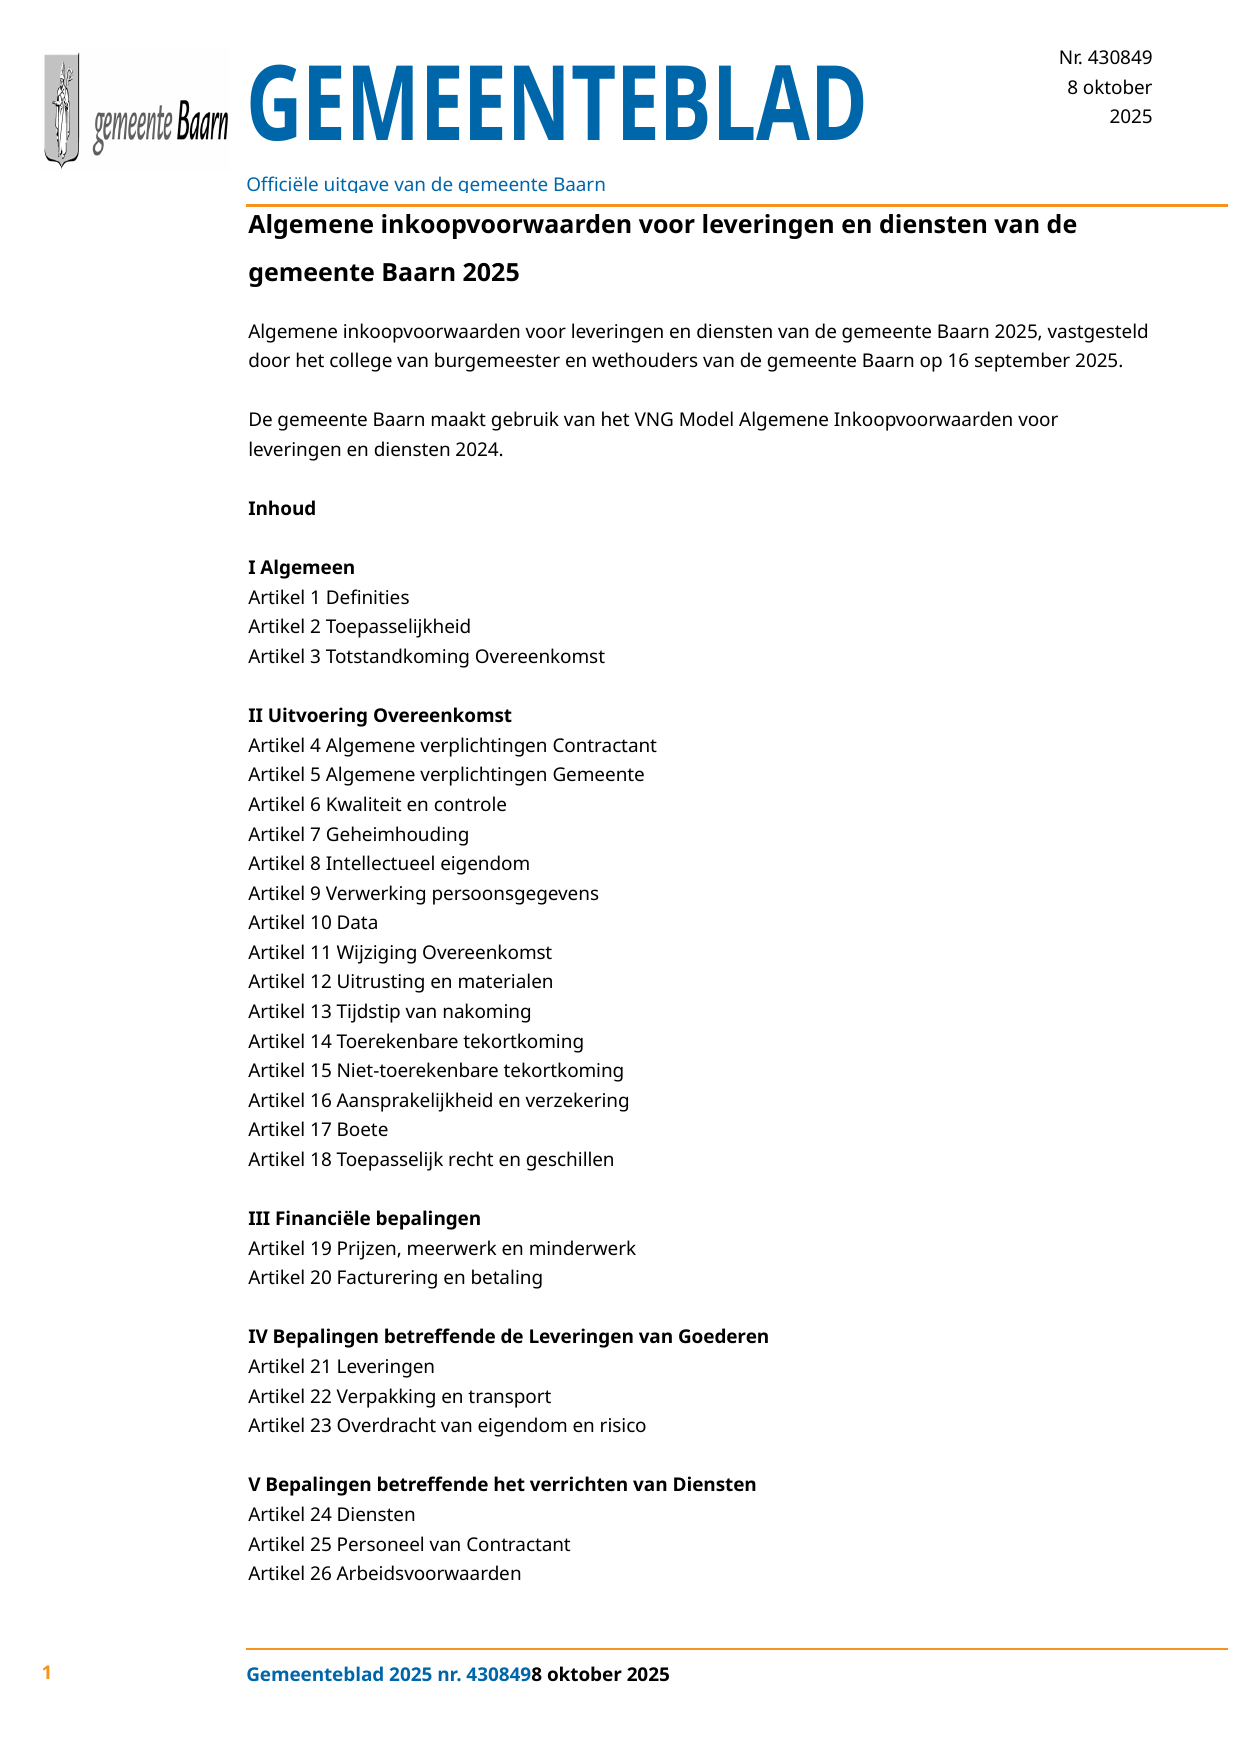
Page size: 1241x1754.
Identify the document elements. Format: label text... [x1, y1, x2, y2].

text Artikel 15 Niet-toerekenbare tekortkoming [248, 1057, 1152, 1083]
text Artikel 6 Kwaliteit en controle [248, 791, 1152, 817]
text Artikel 16 Aansprakelijkheid en verzekering [248, 1087, 1152, 1113]
text Inhoud [248, 495, 1152, 521]
text Artikel 9 Verwerking persoonsgegevens [248, 880, 1152, 906]
text Artikel 4 Algemene verplichtingen Contractant [248, 732, 1152, 758]
text Artikel 1 Definities [248, 584, 1152, 610]
text Artikel 7 Geheimhouding [248, 821, 1152, 847]
text I Algemeen [248, 554, 1152, 580]
text II Uitvoering Overeenkomst [248, 702, 1152, 728]
text Artikel 25 Personeel van Contractant [248, 1531, 1152, 1557]
text Artikel 19 Prijzen, meerwerk en minderwerk [248, 1235, 1152, 1261]
text III Financiële bepalingen [248, 1205, 1152, 1231]
text Artikel 20 Facturering en betaling [248, 1264, 1152, 1290]
text Artikel 14 Toerekenbare tekortkoming [248, 1028, 1152, 1054]
picture [41, 47, 231, 172]
text Artikel 2 Toepasselijkheid [248, 614, 1152, 639]
text Artikel 12 Uitrusting en materialen [248, 969, 1152, 994]
text Artikel 3 Totstandkoming Overeenkomst [248, 643, 1152, 669]
text Artikel 8 Intellectueel eigendom [248, 850, 1152, 876]
text Algemene inkoopvoorwaarden voor leveringen en diensten van de gemeente Baarn 2025 [248, 207, 1152, 288]
text Artikel 5 Algemene verplichtingen Gemeente [248, 762, 1152, 787]
text Artikel 18 Toepasselijk recht en geschillen [248, 1146, 1152, 1172]
text Artikel 10 Data [248, 909, 1152, 935]
text Artikel 17 Boete [248, 1117, 1152, 1142]
text Algemene inkoopvoorwaarden voor leveringen en diensten van de gemeente Baarn 2025, vastgesteld door het college van burgemeester en wethouders van de gemeente Baarn op 16 september 2025. [248, 318, 1152, 373]
text Artikel 26 Arbeidsvoorwaarden [248, 1560, 1152, 1586]
text Artikel 23 Overdracht van eigendom en risico [248, 1412, 1152, 1438]
text Artikel 22 Verpakking en transport [248, 1383, 1152, 1409]
text IV Bepalingen betreffende de Leveringen van Goederen [248, 1324, 1152, 1349]
text V Bepalingen betreffende het verrichten van Diensten [248, 1472, 1152, 1497]
text De gemeente Baarn maakt gebruik van het VNG Model Algemene Inkoopvoorwaarden voor leveringen en diensten 2024. [248, 407, 1152, 462]
text Artikel 13 Tijdstip van nakoming [248, 998, 1152, 1024]
text Artikel 11 Wijziging Overeenkomst [248, 939, 1152, 965]
text Artikel 21 Leveringen [248, 1353, 1152, 1379]
text Artikel 24 Diensten [248, 1501, 1152, 1527]
